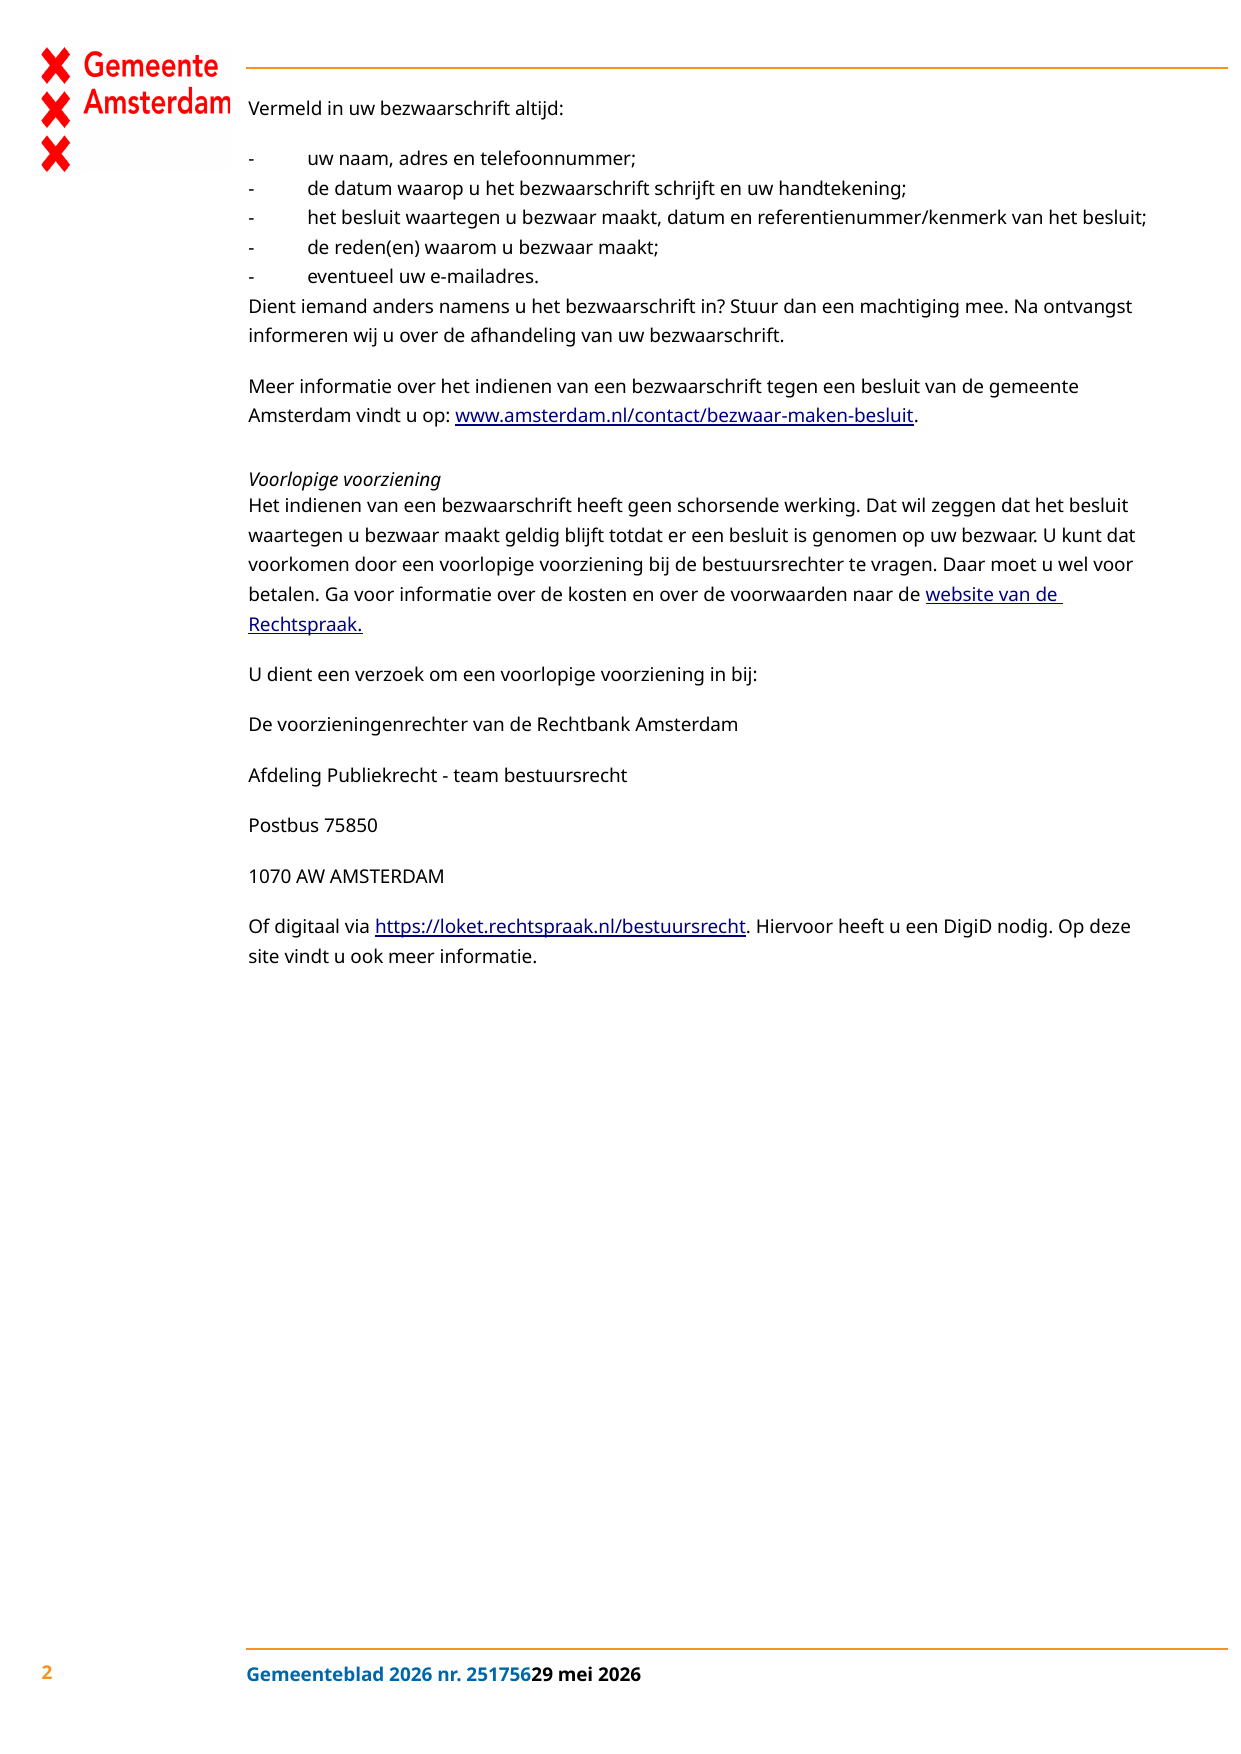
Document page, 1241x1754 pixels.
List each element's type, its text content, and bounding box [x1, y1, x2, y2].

picture [41, 47, 231, 172]
text Of digitaal via https://loket.rechtspraak.nl/bestuursrecht. Hiervoor heeft u een DigiD nodig. Op deze site vindt u ook meer informatie. [248, 913, 1152, 968]
text Dient iemand anders namens u het bezwaarschrift in? Stuur dan een machtiging mee. Na ontvangst informeren wij u over de afhandeling van uw bezwaarschrift. [248, 293, 1152, 348]
list de reden(en) waarom u bezwaar maakt; [248, 234, 1152, 260]
text 1070 AW AMSTERDAM [248, 863, 1152, 888]
text De voorzieningenrechter van de Rechtbank Amsterdam [248, 712, 1152, 737]
list het besluit waartegen u bezwaar maakt, datum en referentienummer/kenmerk van het besluit; [248, 204, 1152, 230]
text Postbus 75850 [248, 812, 1152, 838]
text U dient een verzoek om een voorlopige voorziening in bij: [248, 661, 1152, 687]
text Vermeld in uw bezwaarschrift altijd: [248, 95, 1152, 121]
text Het indienen van een bezwaarschrift heeft geen schorsende werking. Dat wil zeggen dat het besluit waartegen u bezwaar maakt geldig blijft totdat er een besluit is genomen op uw bezwaar. U kunt dat voorkomen door een voorlopige voorziening bij de bestuursrechter te vragen. Daar moet u wel voor betalen. Ga voor informatie over de kosten en over de voorwaarden naar de website van de Rechtspraak. [248, 492, 1152, 636]
list uw naam, adres en telefoonnummer; [248, 145, 1152, 171]
text Afdeling Publiekrecht - team bestuursrecht [248, 762, 1152, 788]
list eventueel uw e-mailadres. [248, 263, 1152, 289]
text Voorlopige voorziening [248, 467, 1152, 492]
list de datum waarop u het bezwaarschrift schrijft en uw handtekening; [248, 175, 1152, 201]
text Meer informatie over het indienen van een bezwaarschrift tegen een besluit van de gemeente Amsterdam vindt u op: www.amsterdam.nl/contact/bezwaar-maken-besluit. [248, 373, 1152, 428]
